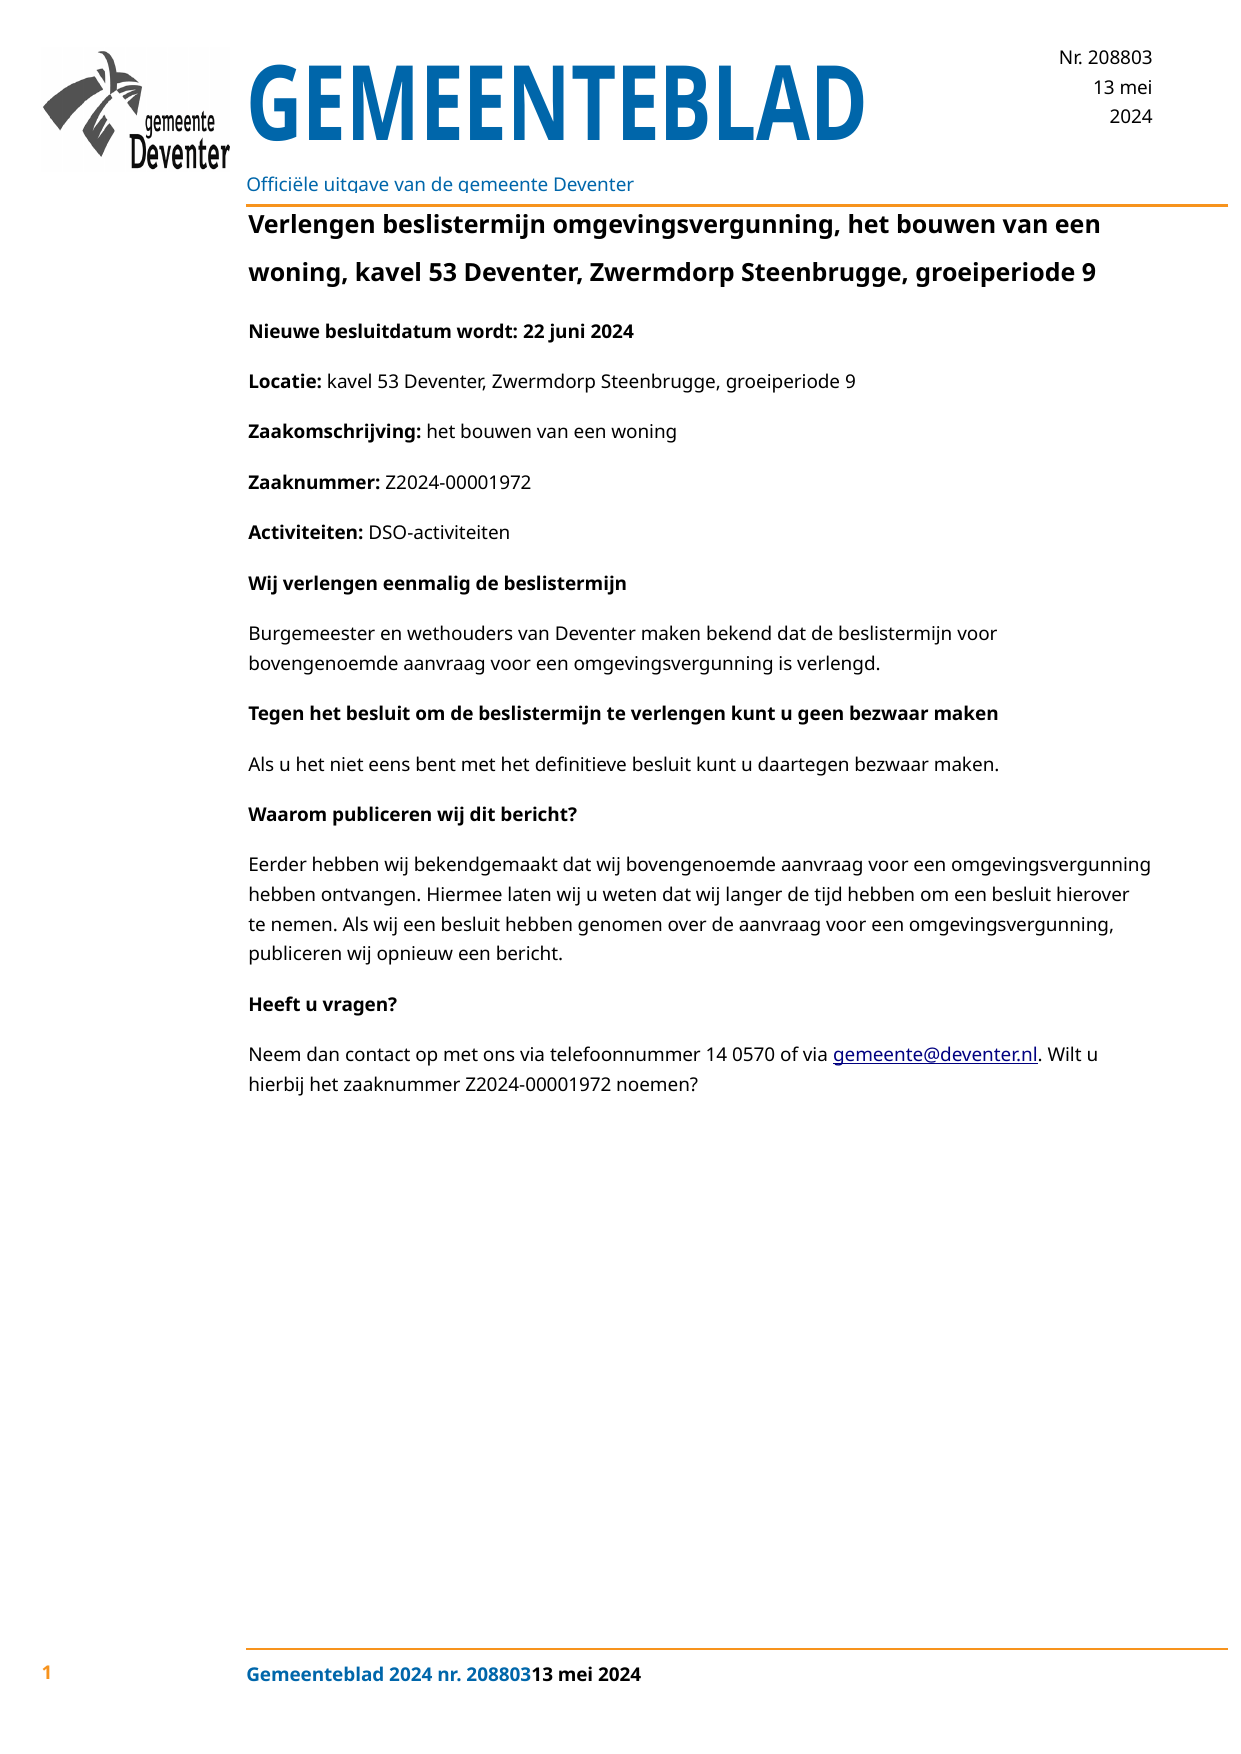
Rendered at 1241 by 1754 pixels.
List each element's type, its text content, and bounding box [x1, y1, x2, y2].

text Heeft u vragen? [248, 991, 1152, 1017]
text Neem dan contact op met ons via telefoonnummer 14 0570 of via gemeente@deventer.nl. Wilt u hierbij het zaaknummer Z2024-00001972 noemen? [248, 1041, 1152, 1097]
text Nieuwe besluitdatum wordt: 22 juni 2024 [248, 318, 1152, 344]
text Burgemeester en wethouders van Deventer maken bekend dat de beslistermijn voor bovengenoemde aanvraag voor een omgevingsvergunning is verlengd. [248, 620, 1152, 676]
text Verlengen beslistermijn omgevingsvergunning, het bouwen van een woning, kavel 53 Deventer, Zwermdorp Steenbrugge, groeiperiode 9 [248, 207, 1152, 288]
text Tegen het besluit om de beslistermijn te verlengen kunt u geen bezwaar maken [248, 700, 1152, 726]
text Zaaknummer: Z2024-00001972 [248, 469, 1152, 495]
text Activiteiten: DSO-activiteiten [248, 519, 1152, 545]
text Eerder hebben wij bekendgemaakt dat wij bovengenoemde aanvraag voor een omgevingsvergunning hebben ontvangen. Hiermee laten wij u weten dat wij langer de tijd hebben om een besluit hierover te nemen. Als wij een besluit hebben genomen over de aanvraag voor een omgevingsvergunning, publiceren wij opnieuw een bericht. [248, 852, 1152, 966]
text Locatie: kavel 53 Deventer, Zwermdorp Steenbrugge, groeiperiode 9 [248, 368, 1152, 394]
picture [41, 47, 231, 172]
text Als u het niet eens bent met het definitieve besluit kunt u daartegen bezwaar maken. [248, 751, 1152, 777]
text Waarom publiceren wij dit bericht? [248, 801, 1152, 827]
text Zaakomschrijving: het bouwen van een woning [248, 419, 1152, 444]
text Wij verlengen eenmalig de beslistermijn [248, 570, 1152, 596]
